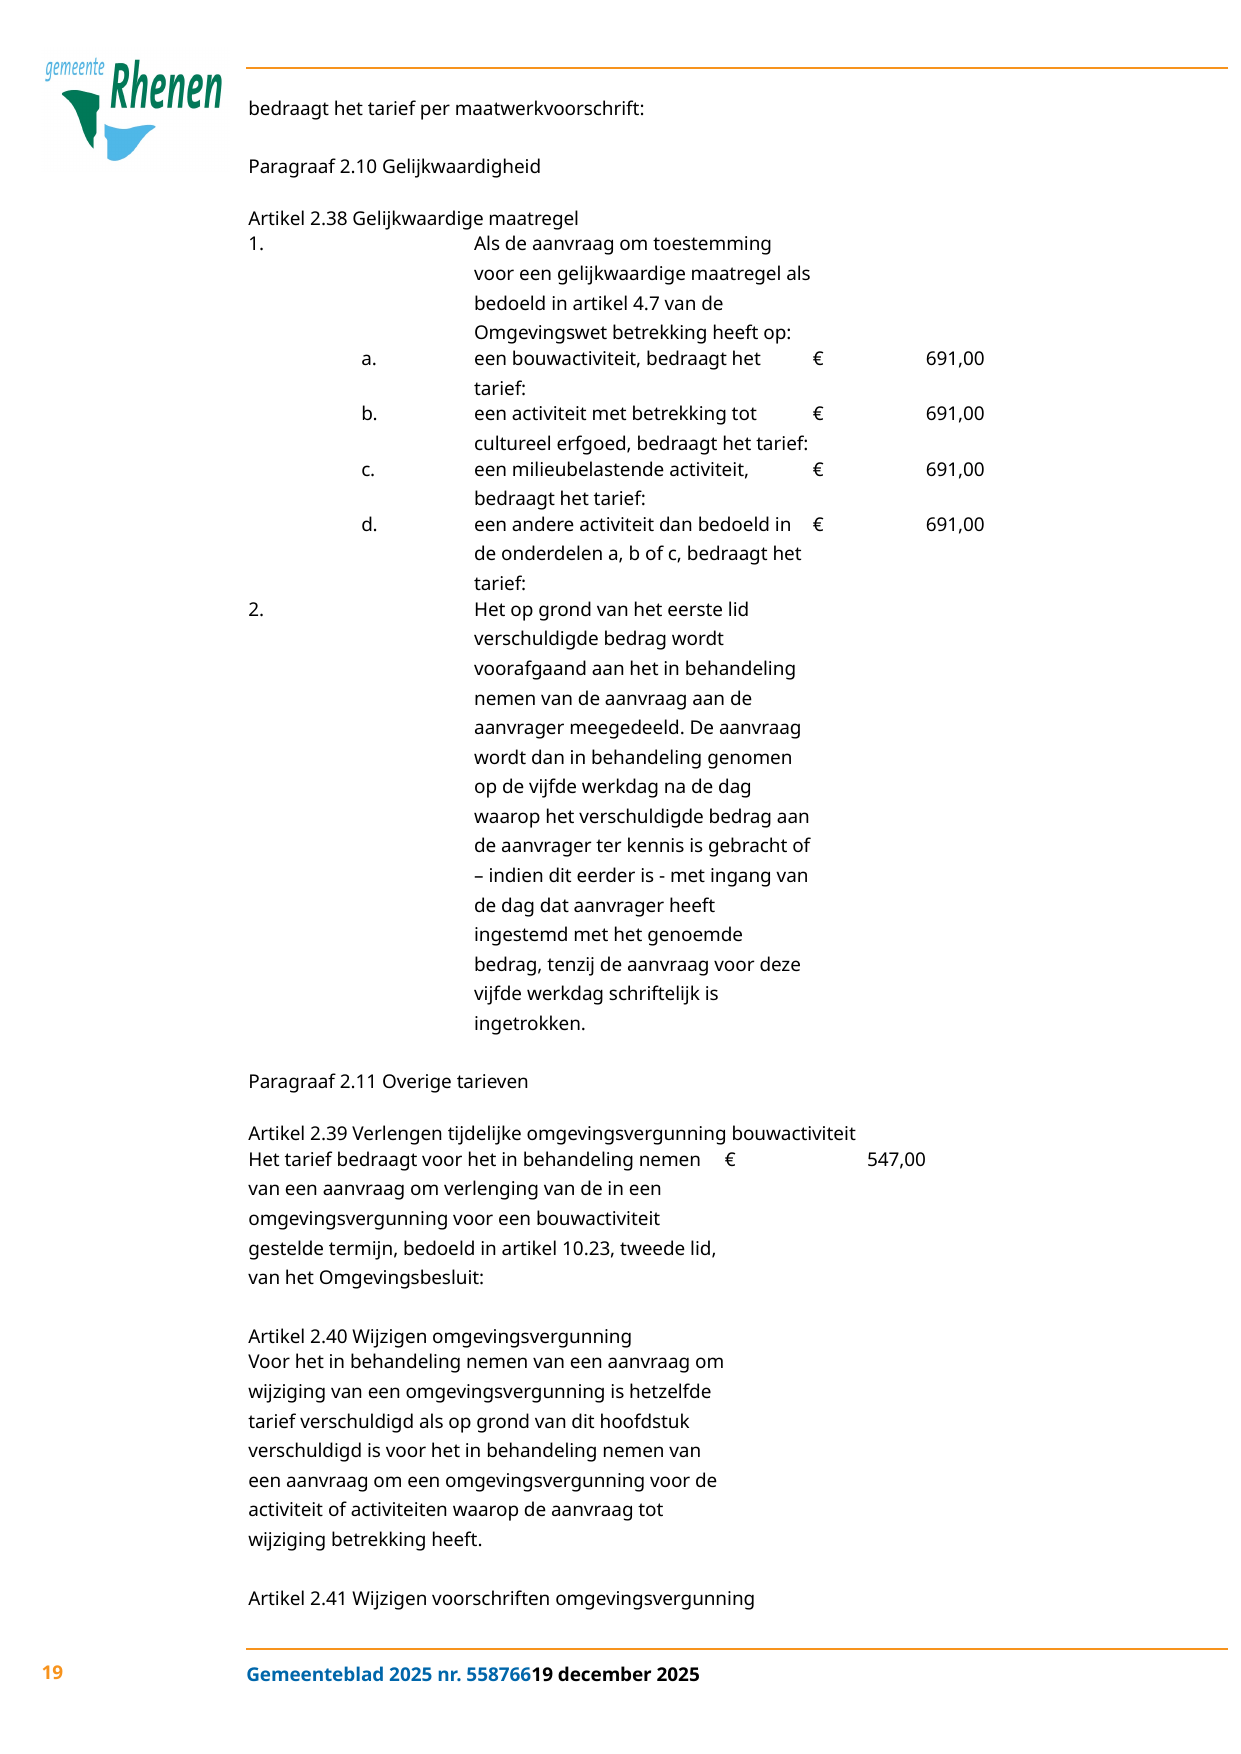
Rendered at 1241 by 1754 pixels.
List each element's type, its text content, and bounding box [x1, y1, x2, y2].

table_cell [248, 456, 361, 511]
table_cell 691,00 [926, 456, 1039, 511]
table_cell 691,00 [926, 345, 1039, 400]
table_cell [867, 95, 1009, 121]
table_cell € [813, 511, 926, 596]
table_cell 2. [248, 596, 361, 1036]
table_cell een milieubelastende activiteit, bedraagt het tarief: [474, 456, 813, 511]
table_cell [361, 231, 474, 345]
table_cell [813, 596, 926, 1036]
table_cell [361, 596, 474, 1036]
table_cell bedraagt het tarief per maatwerkvoorschrift: [248, 95, 724, 121]
table_header Artikel 2.41 Wijzigen voorschriften omgevingsvergunning [248, 1585, 1152, 1611]
table_cell [248, 511, 361, 596]
table_cell Het op grond van het eerste lid verschuldigde bedrag wordt voorafgaand aan het in behandeling nemen van de aanvraag aan de aanvrager meegedeeld. De aanvraag wordt dan in behandeling genomen op de vijfde werkdag na de dag waarop het verschuldigde bedrag aan de aanvrager ter kennis is gebracht of – indien dit eerder is - met ingang van de dag dat aanvrager heeft ingestemd met het genoemde bedrag, tenzij de aanvraag voor deze vijfde werkdag schriftelijk is ingetrokken. [474, 596, 813, 1036]
table_cell een bouwactiviteit, bedraagt het tarief: [474, 345, 813, 400]
table_cell € [725, 1146, 867, 1290]
table_header Paragraaf 2.11 Overige tarieven [248, 1069, 1152, 1094]
table_cell 547,00 [867, 1146, 1009, 1290]
table_cell [725, 1349, 867, 1552]
table_cell € [813, 345, 926, 400]
table_cell [248, 1095, 1152, 1120]
picture [41, 47, 231, 172]
table_cell een activiteit met betrekking tot cultureel erfgoed, bedraagt het tarief: [474, 400, 813, 456]
table_cell € [813, 400, 926, 456]
table_cell [248, 400, 361, 456]
table_cell a. [361, 345, 474, 400]
table_cell [867, 1349, 1009, 1552]
table_cell € [813, 456, 926, 511]
table_cell 691,00 [926, 511, 1039, 596]
table_cell [248, 179, 1152, 205]
table_header Paragraaf 2.10 Gelijkwaardigheid [248, 154, 1152, 179]
table_cell 691,00 [926, 400, 1039, 456]
table_cell Als de aanvraag om toestemming voor een gelijkwaardige maatregel als bedoeld in artikel 4.7 van de Omgevingswet betrekking heeft op: [474, 231, 813, 345]
table_cell 1. [248, 231, 361, 345]
table_cell [926, 231, 1039, 345]
table_header Artikel 2.40 Wijzigen omgevingsvergunning [248, 1323, 1152, 1349]
table_cell d. [361, 511, 474, 596]
table_cell een andere activiteit dan bedoeld in de onderdelen a, b of c, bedraagt het tarief: [474, 511, 813, 596]
table_cell [926, 596, 1039, 1036]
table_cell Het tarief bedraagt voor het in behandeling nemen van een aanvraag om verlenging van de in een omgevingsvergunning voor een bouwactiviteit gestelde termijn, bedoeld in artikel 10.23, tweede lid, van het Omgevingsbesluit: [248, 1146, 724, 1290]
table_cell [248, 345, 361, 400]
table_cell Artikel 2.38 Gelijkwaardige maatregel [248, 205, 1152, 231]
table_cell [813, 231, 926, 345]
table_cell b. [361, 400, 474, 456]
table_cell c. [361, 456, 474, 511]
table_cell [725, 95, 867, 121]
table_cell Voor het in behandeling nemen van een aanvraag om wijziging van een omgevingsvergunning is hetzelfde tarief verschuldigd als op grond van dit hoofdstuk verschuldigd is voor het in behandeling nemen van een aanvraag om een omgevingsvergunning voor de activiteit of activiteiten waarop de aanvraag tot wijziging betrekking heeft. [248, 1349, 724, 1552]
table_cell Artikel 2.39 Verlengen tijdelijke omgevingsvergunning bouwactiviteit [248, 1120, 1152, 1146]
